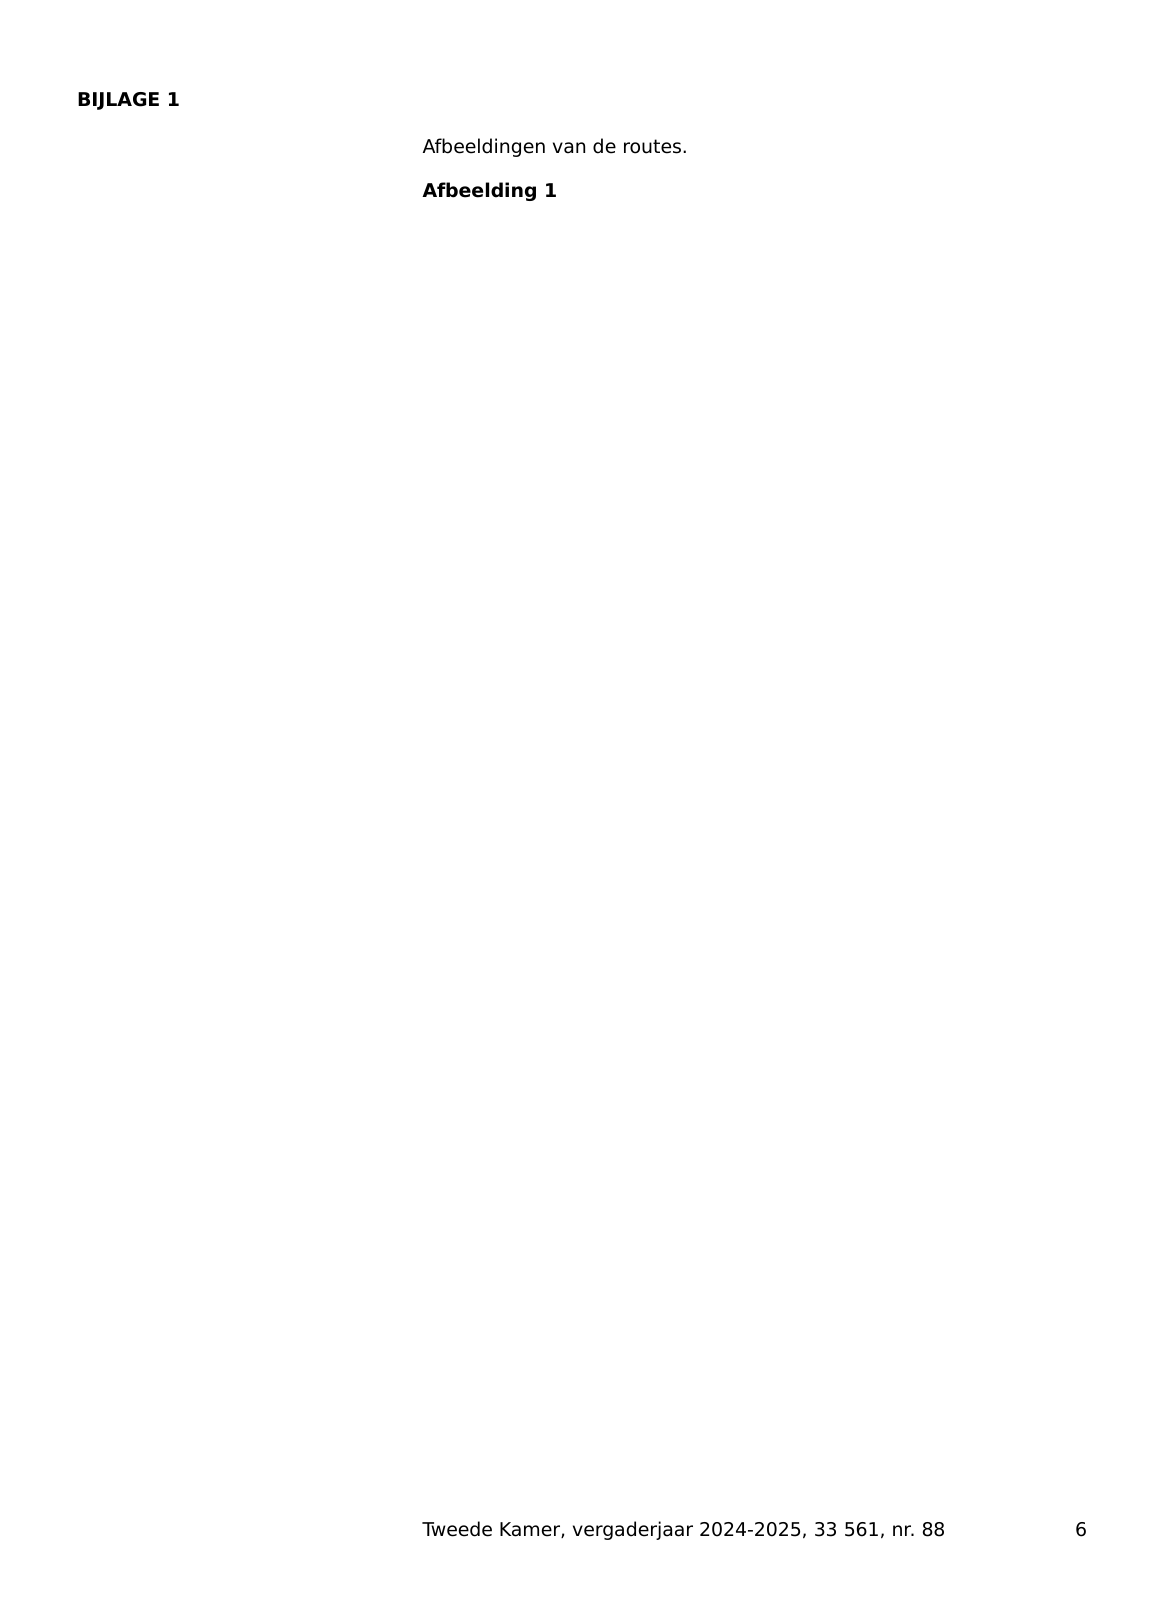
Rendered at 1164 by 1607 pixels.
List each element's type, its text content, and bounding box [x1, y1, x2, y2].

subtitle Afbeelding 1 [422, 180, 1087, 202]
text Afbeeldingen van de routes. [422, 136, 1087, 158]
subtitle BIJLAGE 1 [77, 89, 1087, 111]
